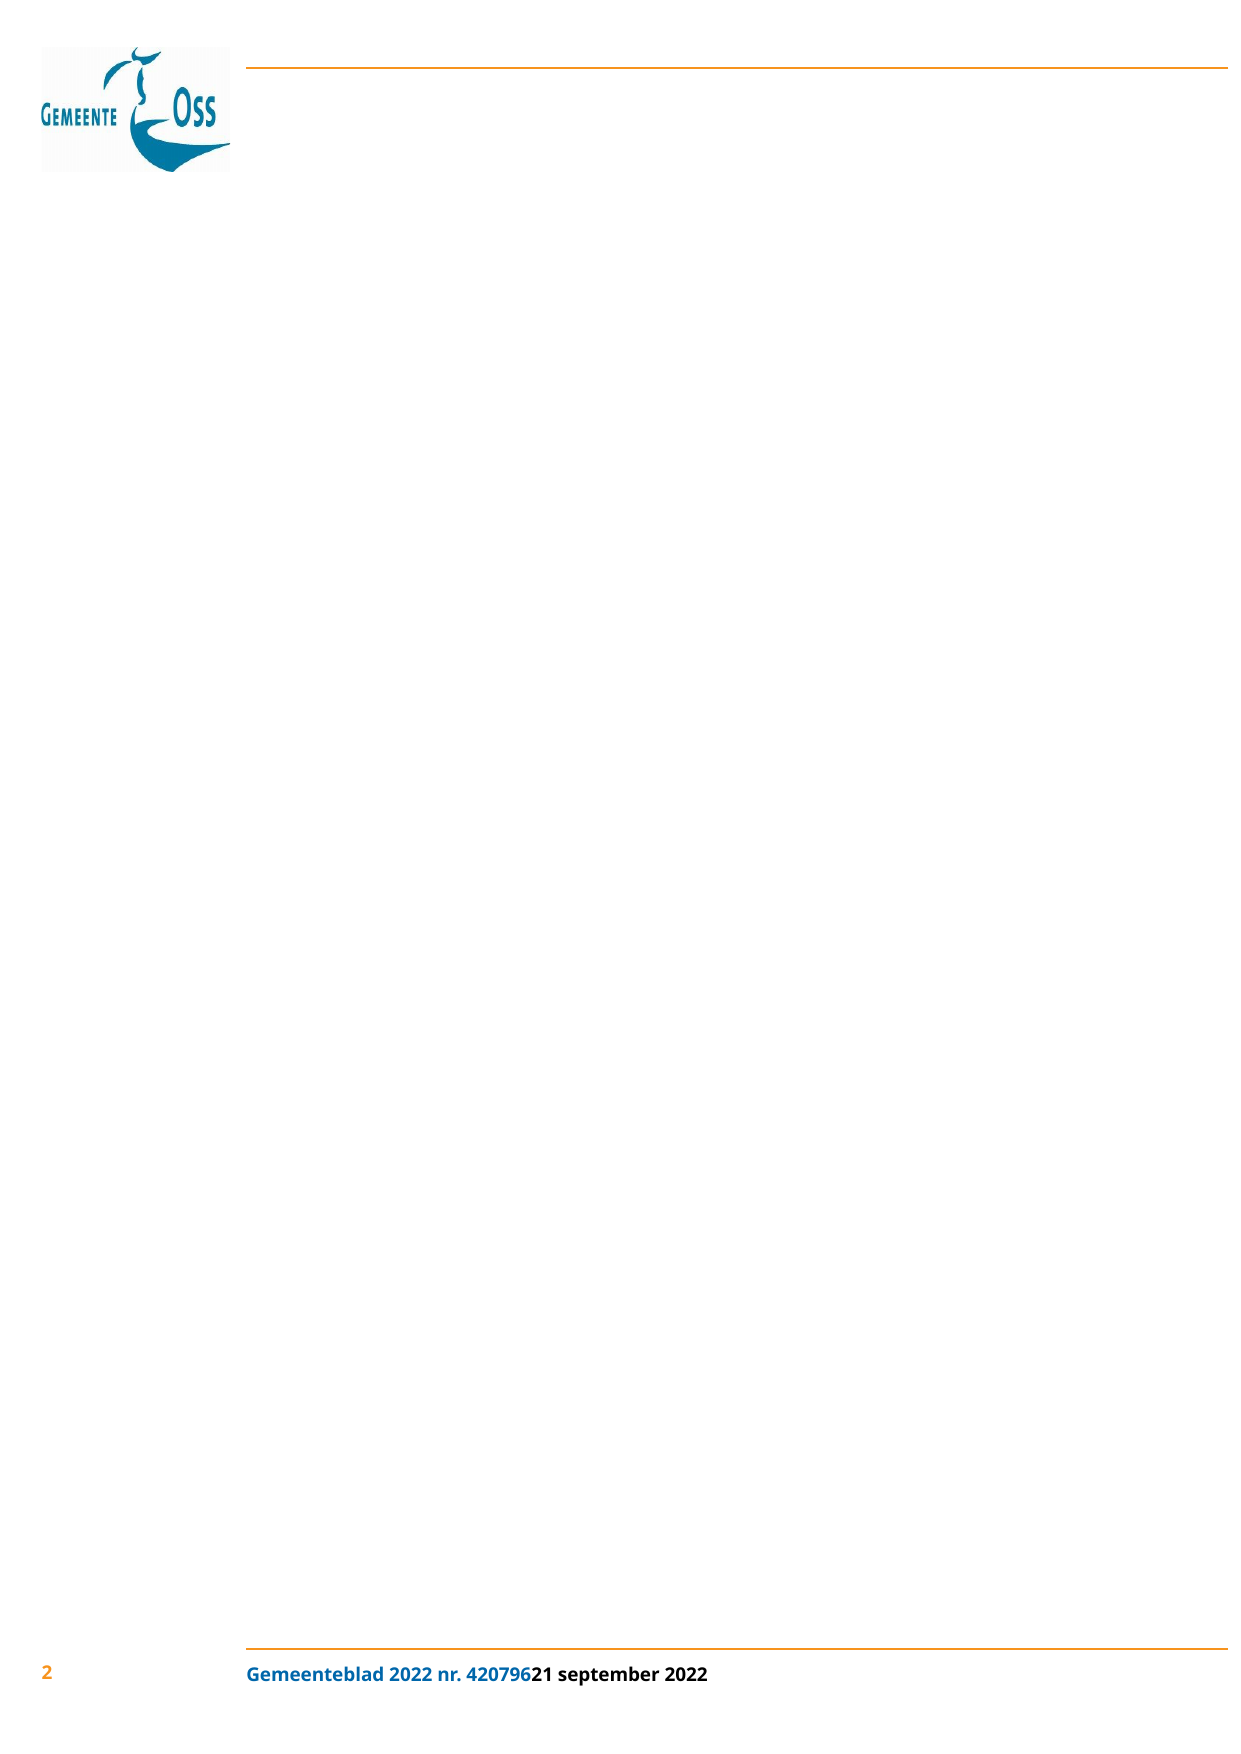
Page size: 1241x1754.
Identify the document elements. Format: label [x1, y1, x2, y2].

picture [41, 47, 231, 172]
